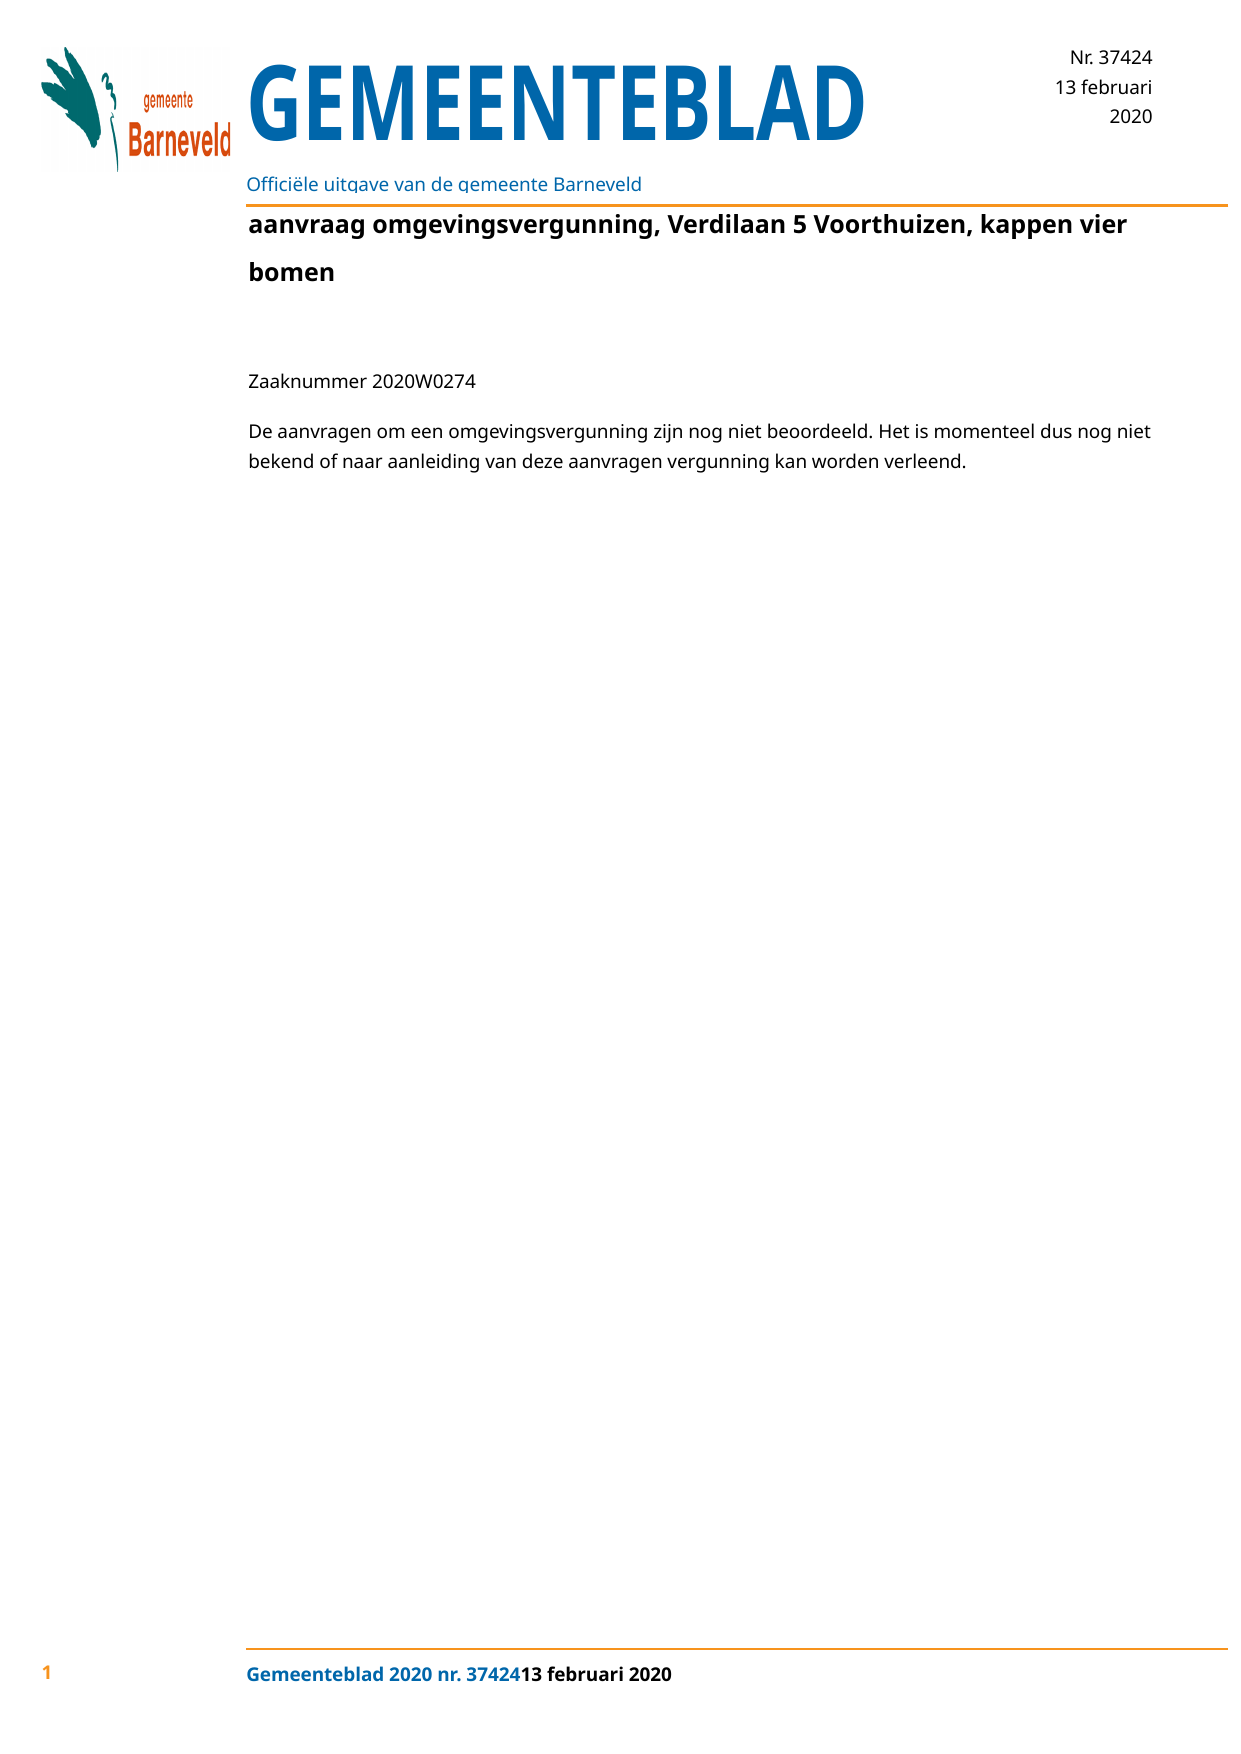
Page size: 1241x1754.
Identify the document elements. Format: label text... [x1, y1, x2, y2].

text De aanvragen om een omgevingsvergunning zijn nog niet beoordeeld. Het is momenteel dus nog niet bekend of naar aanleiding van deze aanvragen vergunning kan worden verleend. [248, 419, 1152, 474]
text Zaaknummer 2020W0274 [248, 368, 1152, 394]
picture [41, 47, 231, 172]
text aanvraag omgevingsvergunning, Verdilaan 5 Voorthuizen, kappen vier bomen [248, 207, 1152, 288]
